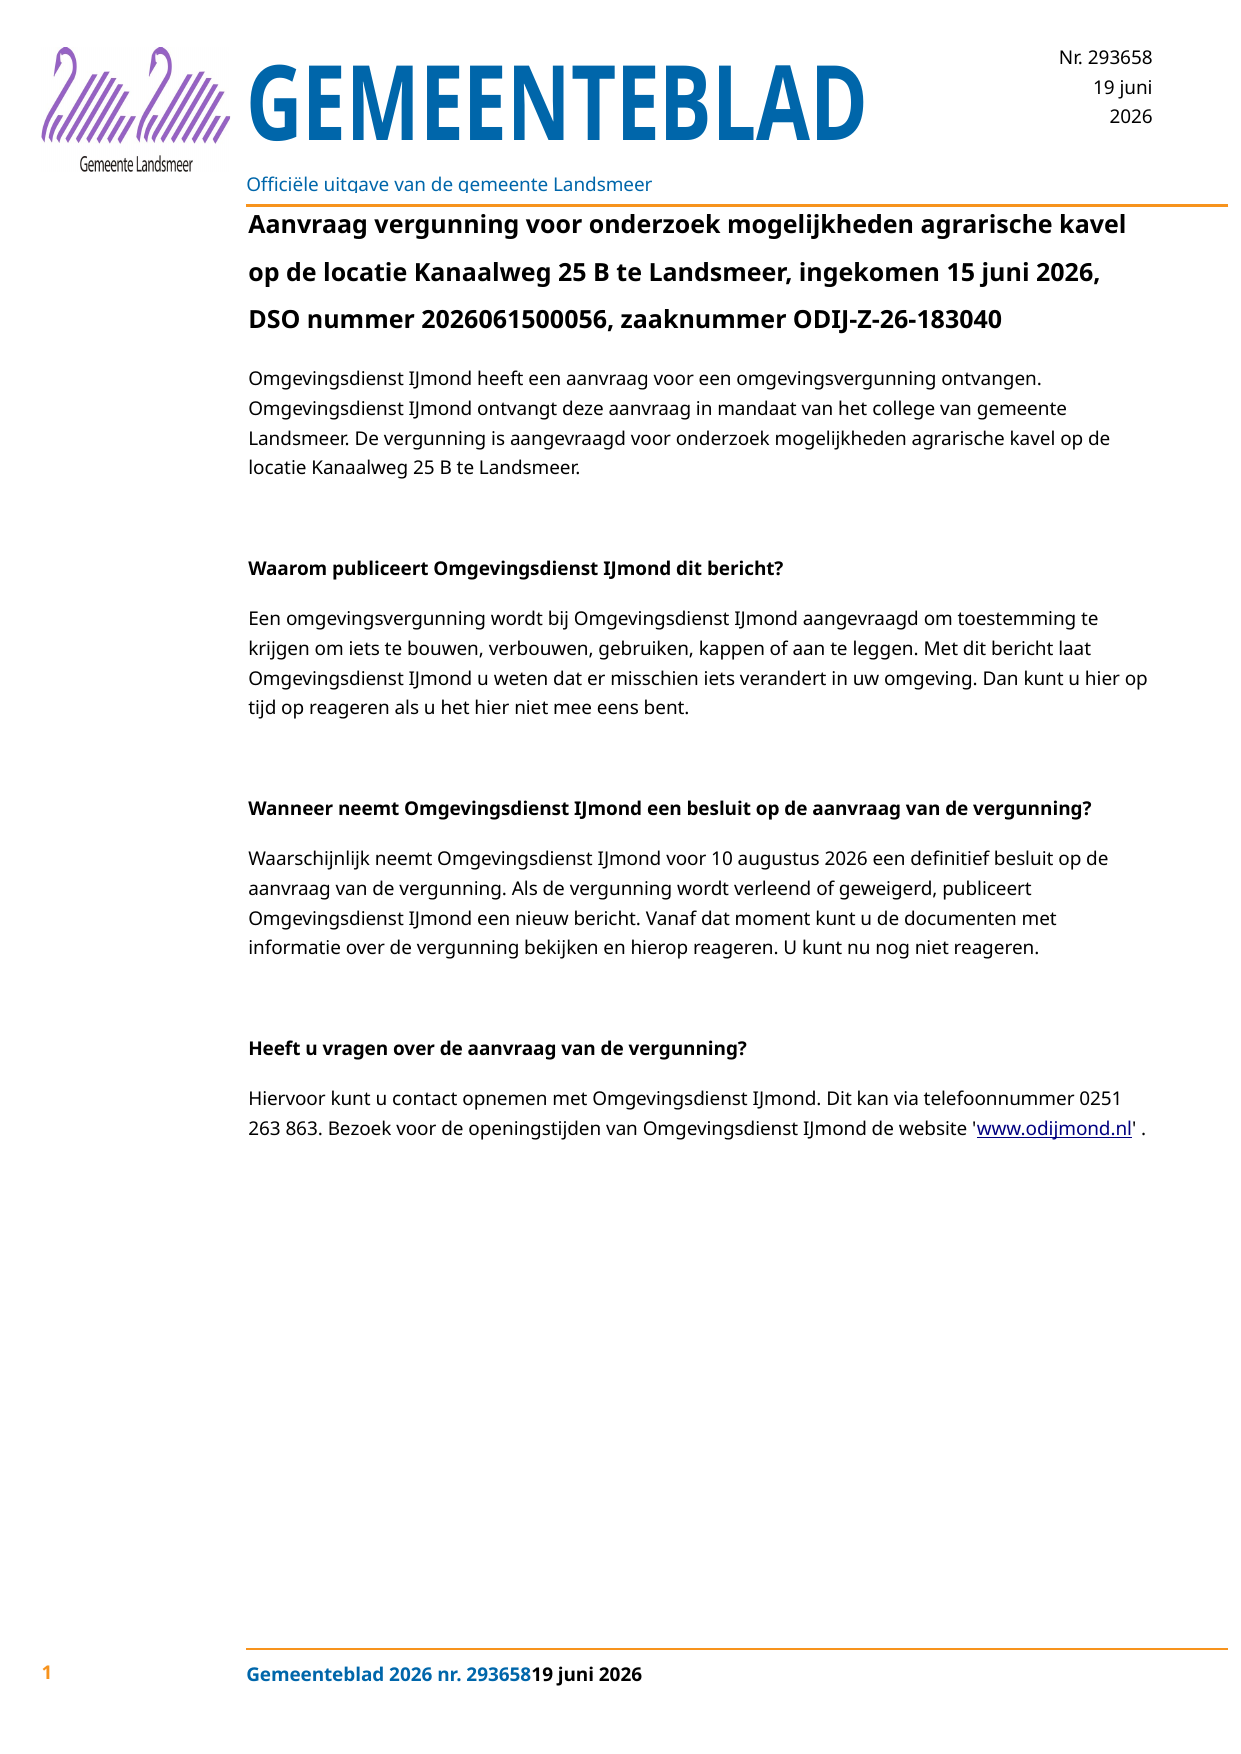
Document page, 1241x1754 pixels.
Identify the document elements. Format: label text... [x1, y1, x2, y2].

text Heeft u vragen over de aanvraag van de vergunning? [248, 1035, 1152, 1061]
text Hiervoor kunt u contact opnemen met Omgevingsdienst IJmond. Dit kan via telefoonnummer 0251 263 863. Bezoek voor de openingstijden van Omgevingsdienst IJmond de website 'www.odijmond.nl' . [248, 1086, 1152, 1141]
text Waarschijnlijk neemt Omgevingsdienst IJmond voor 10 augustus 2026 een definitief besluit op de aanvraag van de vergunning. Als de vergunning wordt verleend of geweigerd, publiceert Omgevingsdienst IJmond een nieuw bericht. Vanaf dat moment kunt u de documenten met informatie over de vergunning bekijken en hierop reageren. U kunt nu nog niet reageren. [248, 846, 1152, 960]
text Omgevingsdienst IJmond heeft een aanvraag voor een omgevingsvergunning ontvangen. Omgevingsdienst IJmond ontvangt deze aanvraag in mandaat van het college van gemeente Landsmeer. De vergunning is aangevraagd voor onderzoek mogelijkheden agrarische kavel op de locatie Kanaalweg 25 B te Landsmeer. [248, 366, 1152, 480]
picture [41, 47, 231, 172]
text Aanvraag vergunning voor onderzoek mogelijkheden agrarische kavel op de locatie Kanaalweg 25 B te Landsmeer, ingekomen 15 juni 2026, DSO nummer 2026061500056, zaaknummer ODIJ-Z-26-183040 [248, 207, 1152, 336]
text Een omgevingsvergunning wordt bij Omgevingsdienst IJmond aangevraagd om toestemming te krijgen om iets te bouwen, verbouwen, gebruiken, kappen of aan te leggen. Met dit bericht laat Omgevingsdienst IJmond u weten dat er misschien iets verandert in uw omgeving. Dan kunt u hier op tijd op reageren als u het hier niet mee eens bent. [248, 606, 1152, 720]
text Wanneer neemt Omgevingsdienst IJmond een besluit op de aanvraag van de vergunning? [248, 795, 1152, 821]
text Waarom publiceert Omgevingsdienst IJmond dit bericht? [248, 555, 1152, 581]
